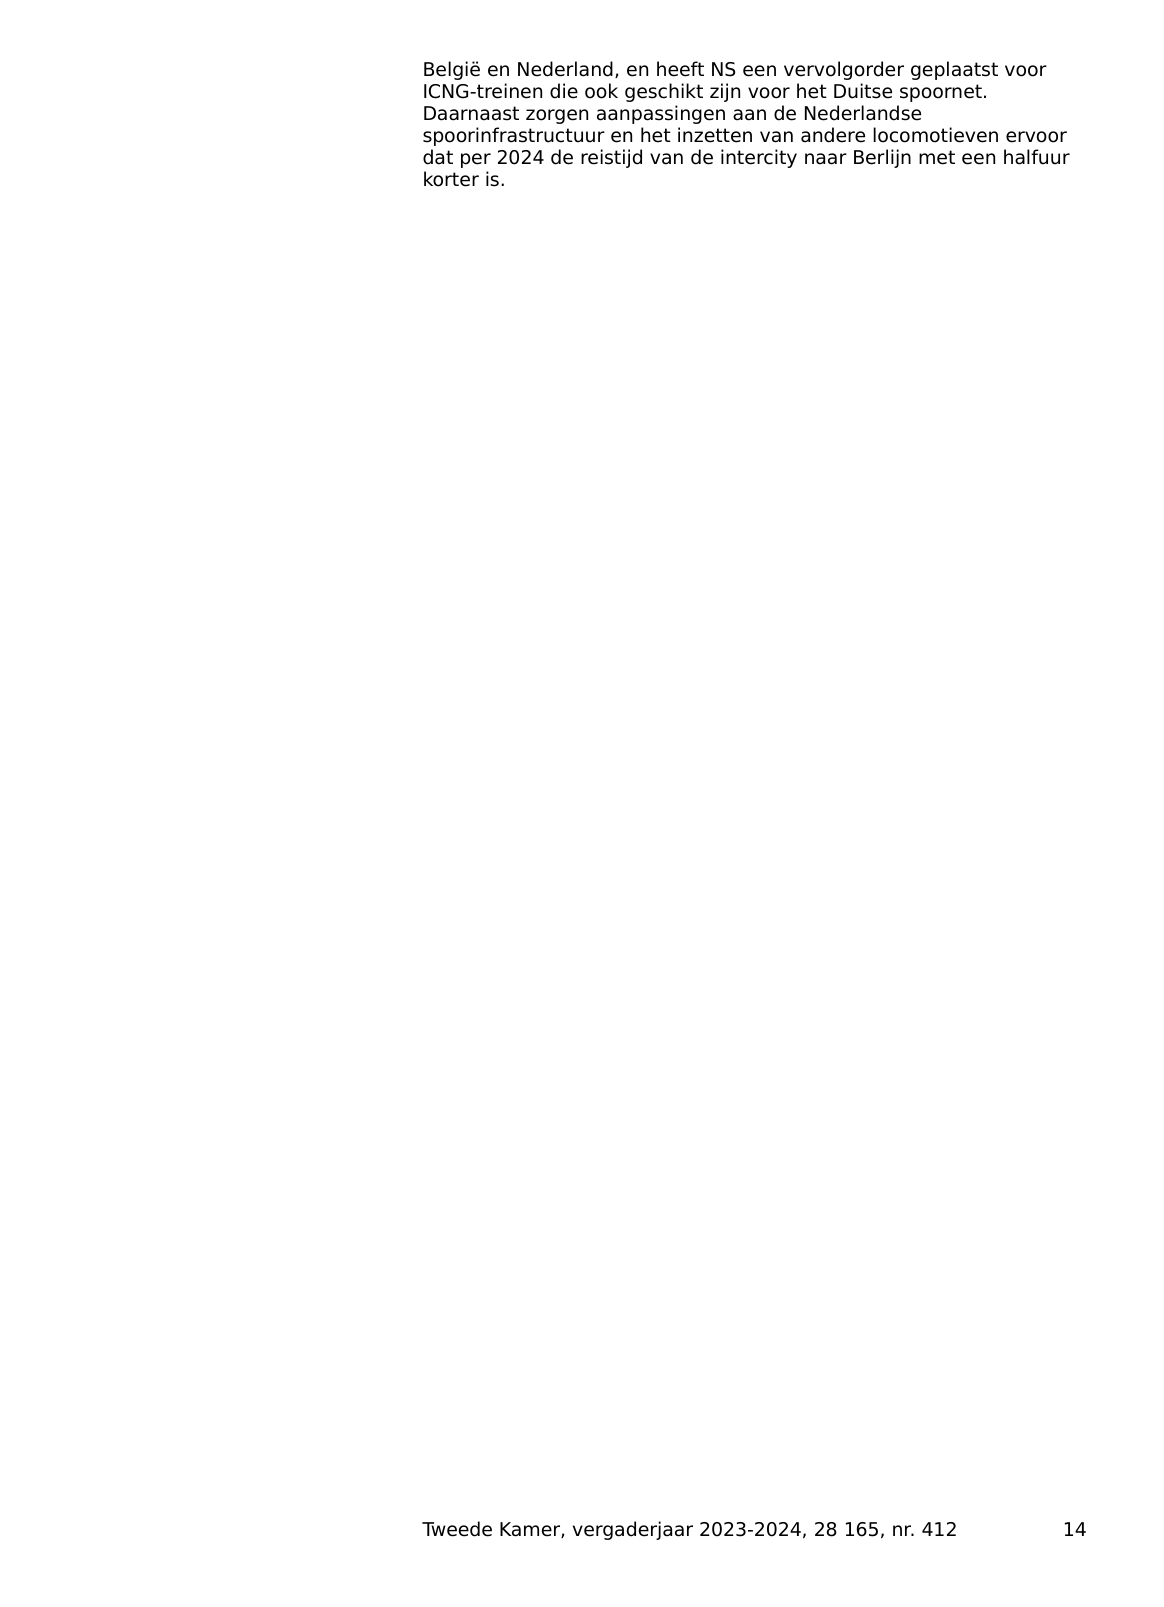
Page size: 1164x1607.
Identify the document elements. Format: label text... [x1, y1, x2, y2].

text België en Nederland, en heeft NS een vervolgorder geplaatst voor ICNG-treinen die ook geschikt zijn voor het Duitse spoornet. Daarnaast zorgen aanpassingen aan de Nederlandse spoorinfrastructuur en het inzetten van andere locomotieven ervoor dat per 2024 de reistijd van de intercity naar Berlijn met een halfuur korter is. [422, 59, 1087, 191]
